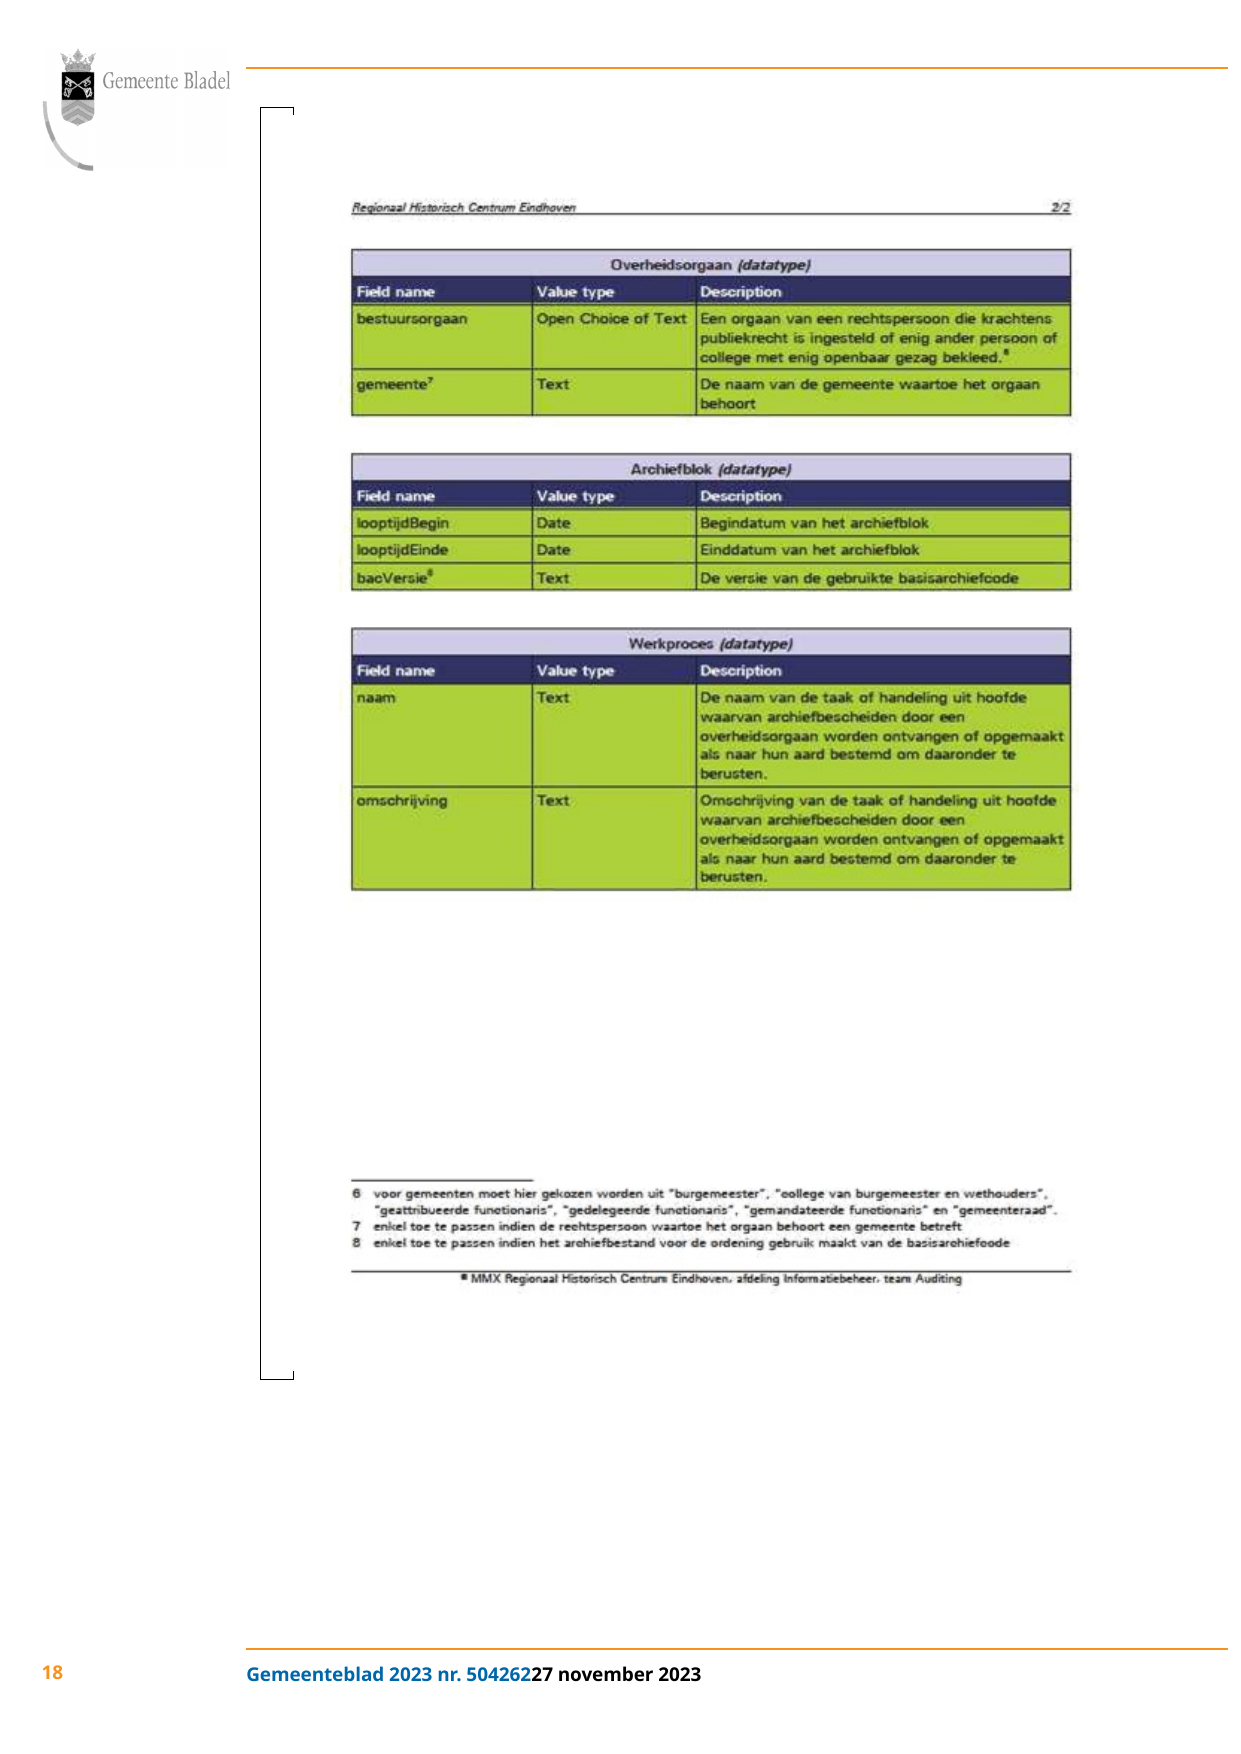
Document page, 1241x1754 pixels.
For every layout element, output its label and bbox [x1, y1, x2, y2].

picture [268, 115, 1155, 1371]
picture [41, 47, 231, 172]
